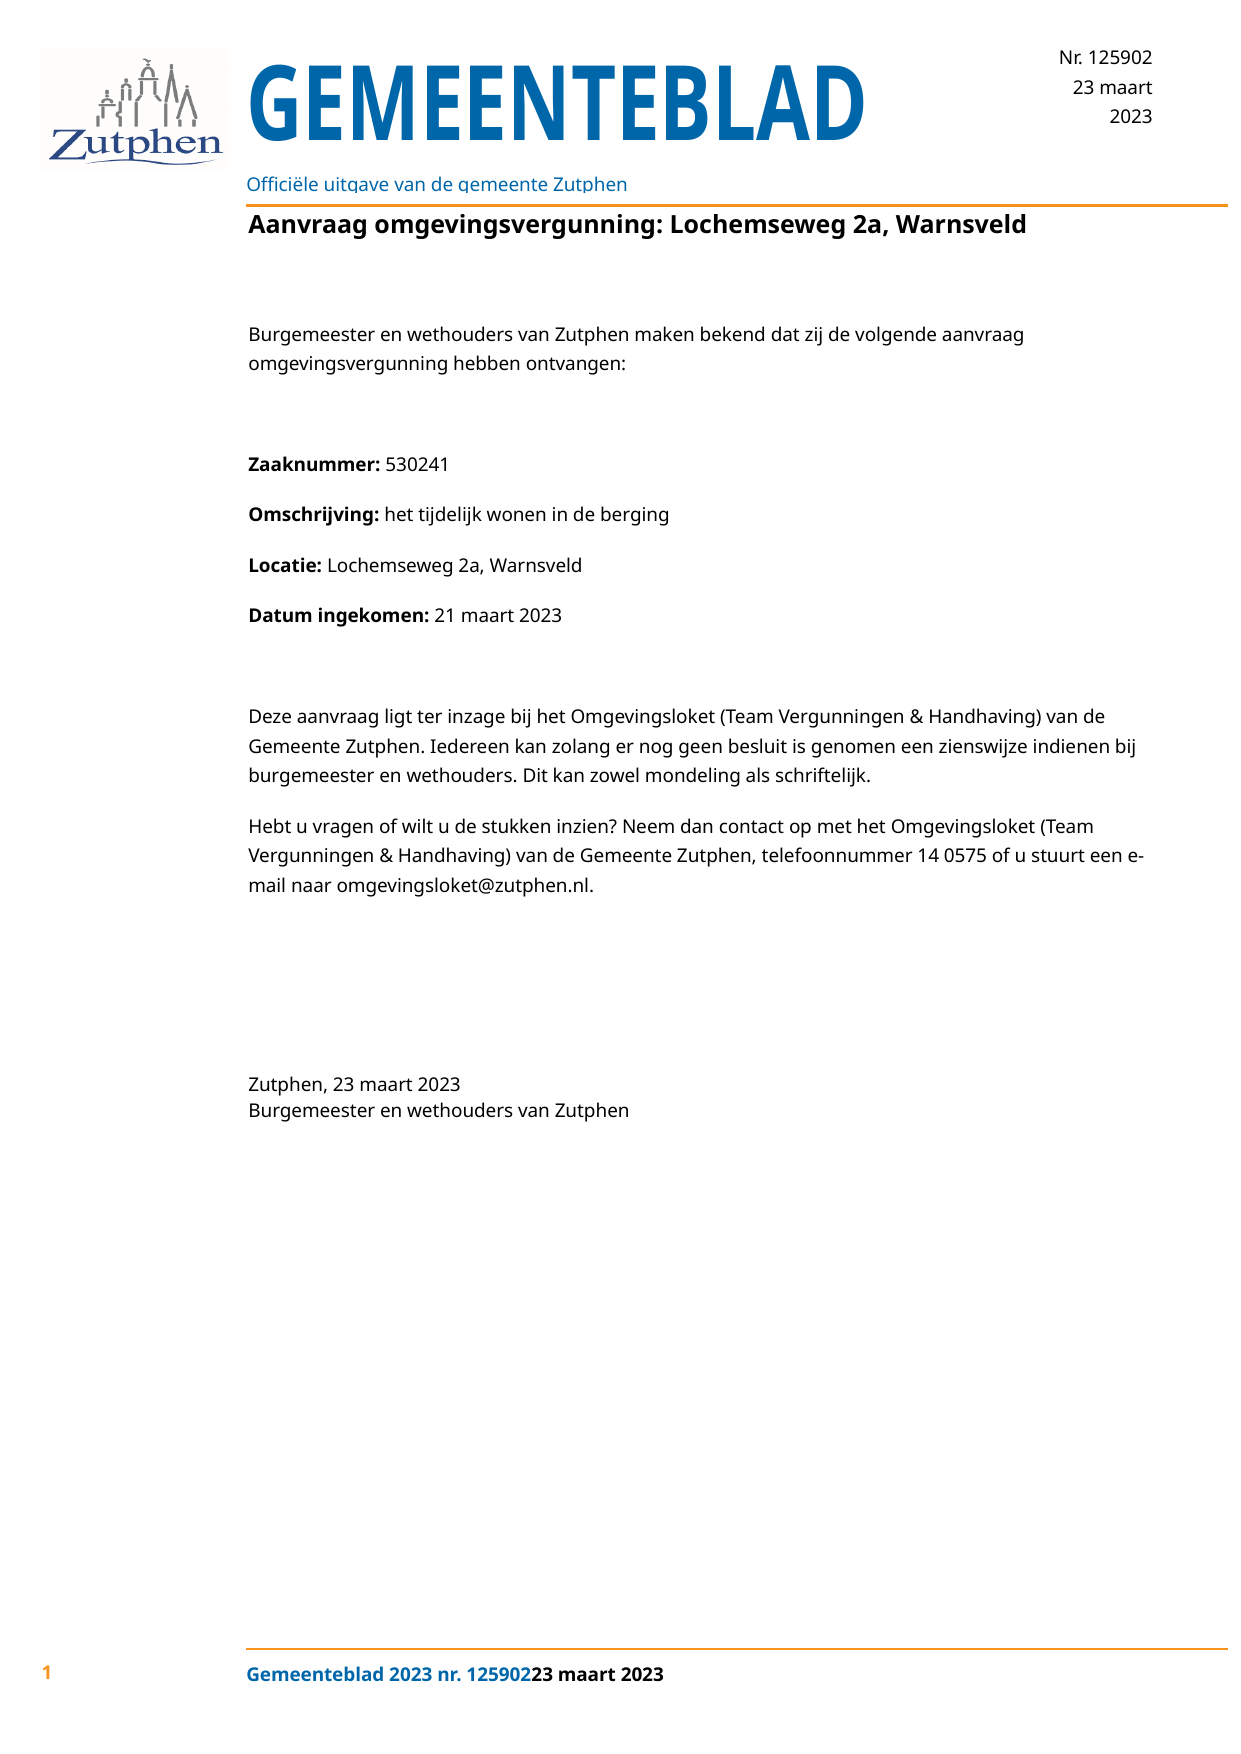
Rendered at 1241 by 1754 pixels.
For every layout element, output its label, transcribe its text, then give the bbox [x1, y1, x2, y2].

text Zaaknummer: 530241 [248, 451, 1152, 477]
text Hebt u vragen of wilt u de stukken inzien? Neem dan contact op met het Omgevingsloket (Team Vergunningen & Handhaving) van de Gemeente Zutphen, telefoonnummer 14 0575 of u stuurt een e-mail naar omgevingsloket@zutphen.nl. [248, 813, 1152, 898]
picture [41, 47, 231, 172]
text Aanvraag omgevingsvergunning: Lochemseweg 2a, Warnsveld [248, 207, 1152, 241]
text Deze aanvraag ligt ter inzage bij het Omgevingsloket (Team Vergunningen & Handhaving) van de Gemeente Zutphen. Iedereen kan zolang er nog geen besluit is genomen een zienswijze indienen bij burgemeester en wethouders. Dit kan zowel mondeling als schriftelijk. [248, 703, 1152, 788]
text Burgemeester en wethouders van Zutphen maken bekend dat zij de volgende aanvraag omgevingsvergunning hebben ontvangen: [248, 321, 1152, 376]
text Omschrijving: het tijdelijk wonen in de berging [248, 502, 1152, 527]
text Datum ingekomen: 21 maart 2023 [248, 602, 1152, 628]
text Burgemeester en wethouders van Zutphen [248, 1097, 1152, 1122]
text Locatie: Lochemseweg 2a, Warnsveld [248, 552, 1152, 578]
text Zutphen, 23 maart 2023 [248, 1071, 1152, 1097]
